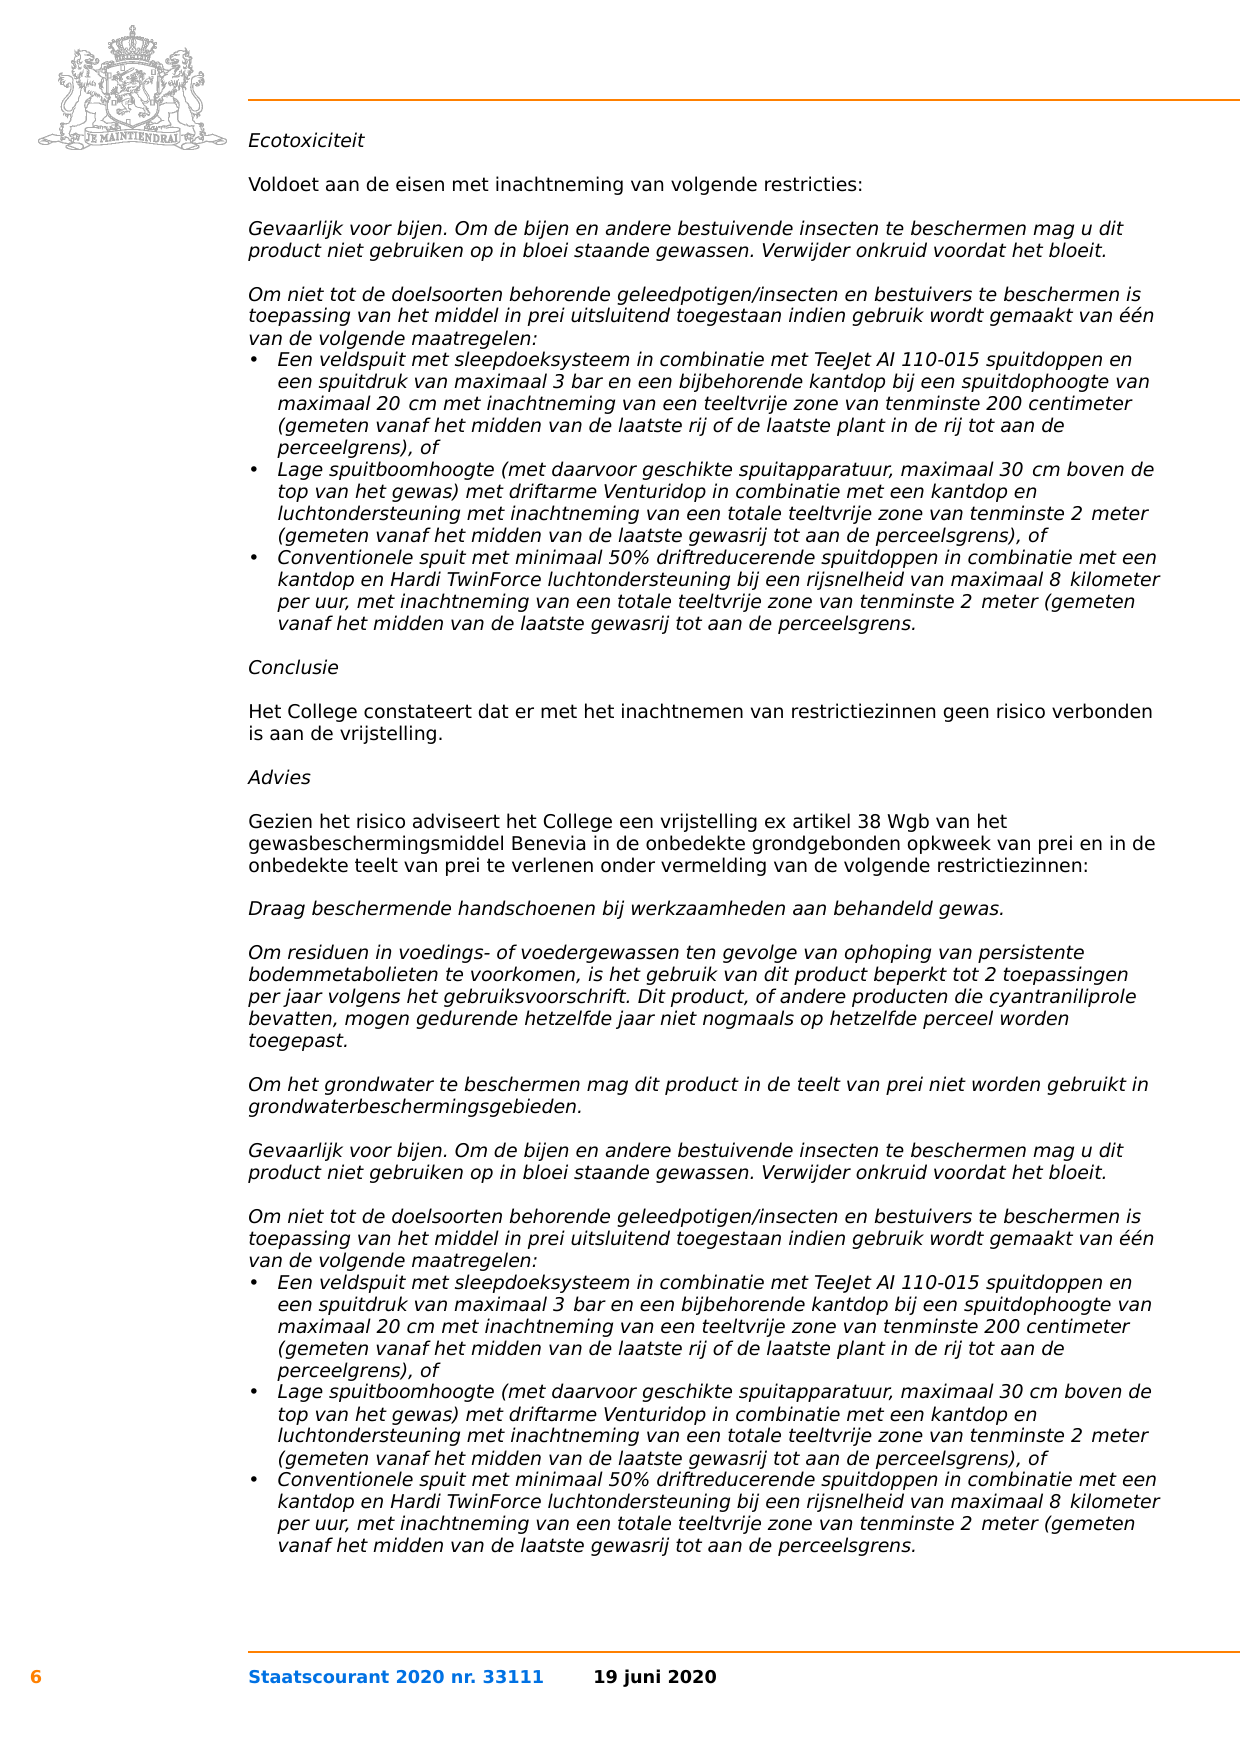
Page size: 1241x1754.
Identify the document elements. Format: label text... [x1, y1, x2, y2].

text Om niet tot de doelsoorten behorende geleedpotigen/insecten en bestuivers te beschermen is toepassing van het middel in prei uitsluitend toegestaan indien gebruik wordt gemaakt van één van de volgende maatregelen: [248, 283, 1163, 349]
text Om residuen in voedings- of voedergewassen ten gevolge van ophoping van persistente bodemmetabolieten te voorkomen, is het gebruik van dit product beperkt tot 2 toepassingen per jaar volgens het gebruiksvoorschrift. Dit product, of andere producten die cyantraniliprole bevatten, mogen gedurende hetzelfde jaar niet nogmaals op hetzelfde perceel worden toegepast. [248, 942, 1163, 1052]
text Draag beschermende handschoenen bij werkzaamheden aan behandeld gewas. [248, 898, 1163, 920]
text • Conventionele spuit met minimaal 50% driftreducerende spuitdoppen in combinatie met een kantdop en Hardi TwinForce luchtondersteuning bij een rijsnelheid van maximaal 8 kilometer per uur, met inachtneming van een totale teeltvrije zone van tenminste 2 meter (gemeten vanaf het midden van de laatste gewasrij tot aan de perceelsgrens. [248, 1469, 1163, 1557]
text Om het grondwater te beschermen mag dit product in de teelt van prei niet worden gebruikt in grondwaterbeschermingsgebieden. [248, 1074, 1163, 1118]
text Voldoet aan de eisen met inachtneming van volgende restricties: [248, 174, 1163, 196]
text Om niet tot de doelsoorten behorende geleedpotigen/insecten en bestuivers te beschermen is toepassing van het middel in prei uitsluitend toegestaan indien gebruik wordt gemaakt van één van de volgende maatregelen: [248, 1206, 1163, 1272]
text • Een veldspuit met sleepdoeksysteem in combinatie met TeeJet AI 110-015 spuitdoppen en een spuitdruk van maximaal 3 bar en een bijbehorende kantdop bij een spuitdophoogte van maximaal 20 cm met inachtneming van een teeltvrije zone van tenminste 200 centimeter (gemeten vanaf het midden van de laatste rij of de laatste plant in de rij tot aan de perceelgrens), of [248, 349, 1163, 459]
subtitle Conclusie [248, 657, 1163, 679]
text Gezien het risico adviseert het College een vrijstelling ex artikel 38 Wgb van het gewasbeschermingsmiddel Benevia in de onbedekte grondgebonden opkweek van prei en in de onbedekte teelt van prei te verlenen onder vermelding van de volgende restrictiezinnen: [248, 811, 1163, 876]
text • Conventionele spuit met minimaal 50% driftreducerende spuitdoppen in combinatie met een kantdop en Hardi TwinForce luchtondersteuning bij een rijsnelheid van maximaal 8 kilometer per uur, met inachtneming van een totale teeltvrije zone van tenminste 2 meter (gemeten vanaf het midden van de laatste gewasrij tot aan de perceelsgrens. [248, 547, 1163, 635]
text Gevaarlijk voor bijen. Om de bijen en andere bestuivende insecten te beschermen mag u dit product niet gebruiken op in bloei staande gewassen. Verwijder onkruid voordat het bloeit. [248, 1140, 1163, 1184]
text Gevaarlijk voor bijen. Om de bijen en andere bestuivende insecten te beschermen mag u dit product niet gebruiken op in bloei staande gewassen. Verwijder onkruid voordat het bloeit. [248, 218, 1163, 262]
text • Lage spuitboomhoogte (met daarvoor geschikte spuitapparatuur, maximaal 30 cm boven de top van het gewas) met driftarme Venturidop in combinatie met een kantdop en luchtondersteuning met inachtneming van een totale teeltvrije zone van tenminste 2 meter (gemeten vanaf het midden van de laatste gewasrij tot aan de perceelsgrens), of [248, 459, 1163, 547]
picture [38, 25, 227, 150]
text • Lage spuitboomhoogte (met daarvoor geschikte spuitapparatuur, maximaal 30 cm boven de top van het gewas) met driftarme Venturidop in combinatie met een kantdop en luchtondersteuning met inachtneming van een totale teeltvrije zone van tenminste 2 meter (gemeten vanaf het midden van de laatste gewasrij tot aan de perceelsgrens), of [248, 1381, 1163, 1469]
subtitle Advies [248, 767, 1163, 789]
text Het College constateert dat er met het inachtnemen van restrictiezinnen geen risico verbonden is aan de vrijstelling. [248, 701, 1163, 745]
subtitle Ecotoxiciteit [248, 130, 1163, 152]
text • Een veldspuit met sleepdoeksysteem in combinatie met TeeJet AI 110-015 spuitdoppen en een spuitdruk van maximaal 3 bar en een bijbehorende kantdop bij een spuitdophoogte van maximaal 20 cm met inachtneming van een teeltvrije zone van tenminste 200 centimeter (gemeten vanaf het midden van de laatste rij of de laatste plant in de rij tot aan de perceelgrens), of [248, 1272, 1163, 1381]
